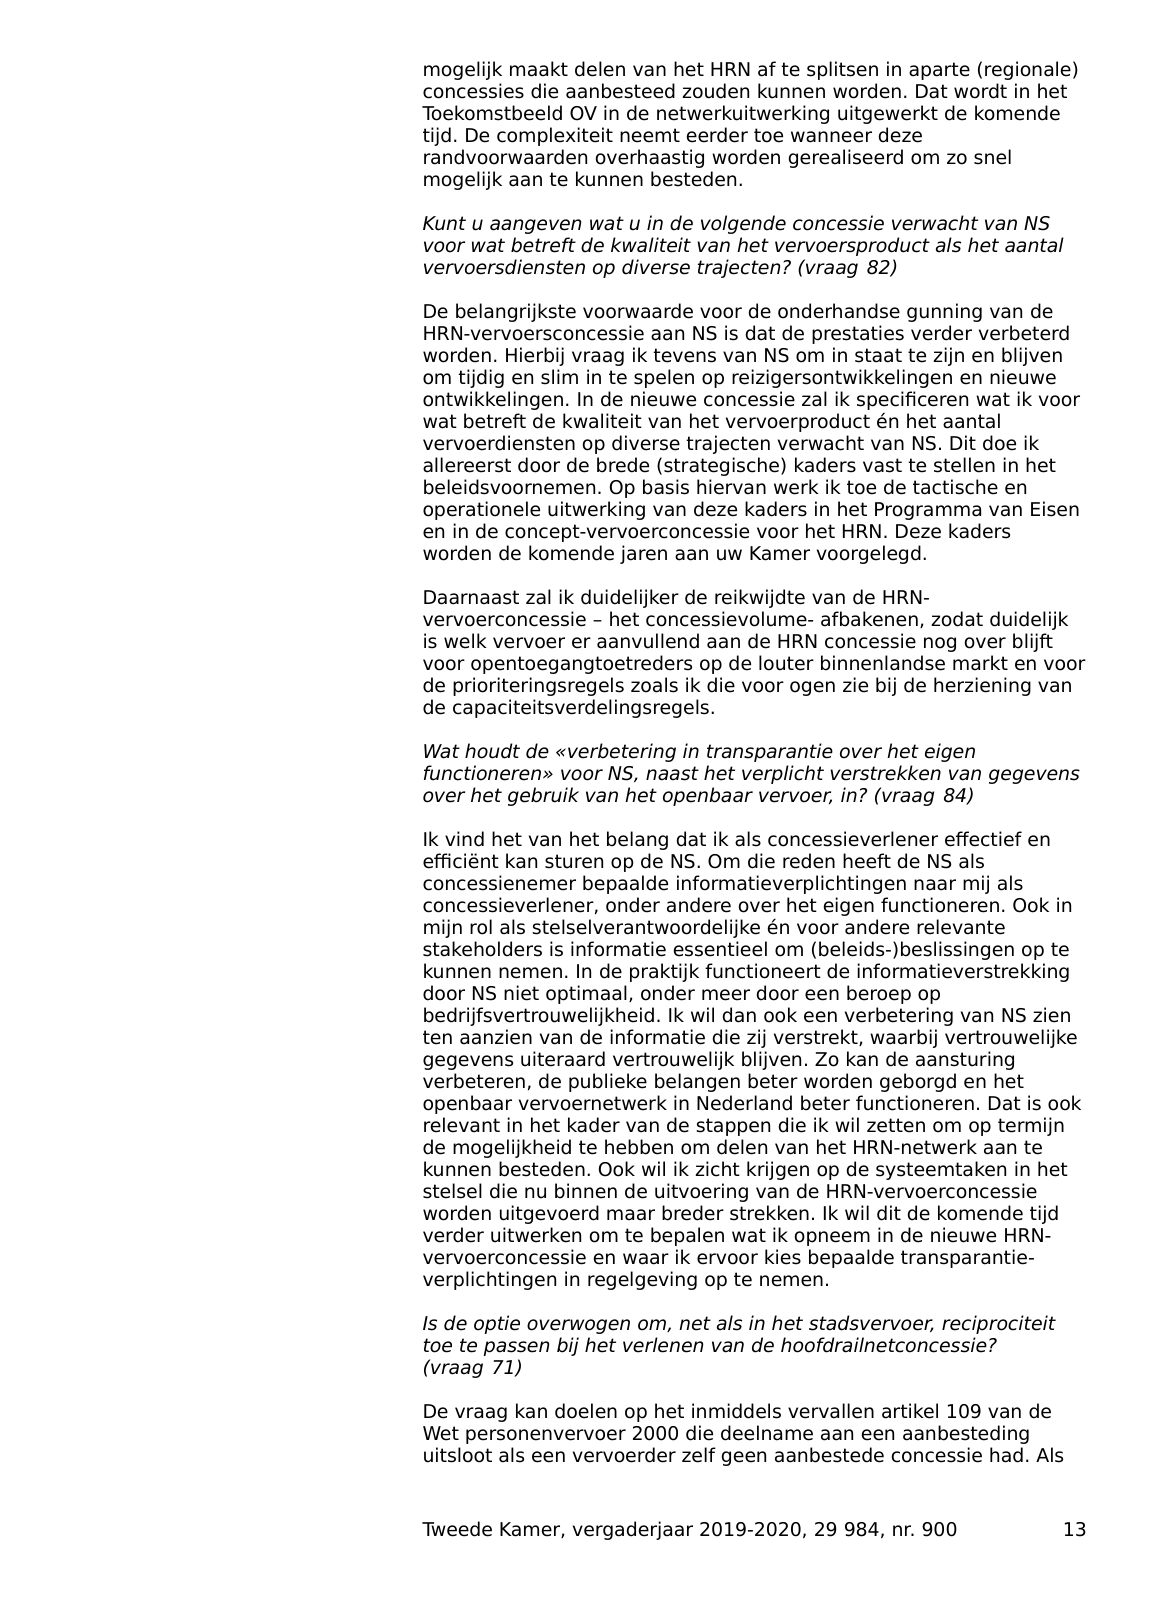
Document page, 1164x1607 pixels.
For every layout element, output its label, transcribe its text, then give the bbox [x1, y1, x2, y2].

text De belangrijkste voorwaarde voor de onderhandse gunning van de HRN-vervoersconcessie aan NS is dat de prestaties verder verbeterd worden. Hierbij vraag ik tevens van NS om in staat te zijn en blijven om tijdig en slim in te spelen op reizigersontwikkelingen en nieuwe ontwikkelingen. In de nieuwe concessie zal ik specificeren wat ik voor wat betreft de kwaliteit van het vervoerproduct én het aantal vervoerdiensten op diverse trajecten verwacht van NS. Dit doe ik allereerst door de brede (strategische) kaders vast te stellen in het beleidsvoornemen. Op basis hiervan werk ik toe de tactische en operationele uitwerking van deze kaders in het Programma van Eisen en in de concept-vervoerconcessie voor het HRN. Deze kaders worden de komende jaren aan uw Kamer voorgelegd. [422, 301, 1087, 565]
text Wat houdt de «verbetering in transparantie over het eigen functioneren» voor NS, naast het verplicht verstrekken van gegevens over het gebruik van het openbaar vervoer, in? (vraag 84) [422, 741, 1087, 807]
text mogelijk maakt delen van het HRN af te splitsen in aparte (regionale) concessies die aanbesteed zouden kunnen worden. Dat wordt in het Toekomstbeeld OV in de netwerkuitwerking uitgewerkt de komende tijd. De complexiteit neemt eerder toe wanneer deze randvoorwaarden overhaastig worden gerealiseerd om zo snel mogelijk aan te kunnen besteden. [422, 59, 1087, 191]
text Ik vind het van het belang dat ik als concessieverlener effectief en efficiënt kan sturen op de NS. Om die reden heeft de NS als concessienemer bepaalde informatieverplichtingen naar mij als concessieverlener, onder andere over het eigen functioneren. Ook in mijn rol als stelselverantwoordelijke én voor andere relevante stakeholders is informatie essentieel om (beleids-)beslissingen op te kunnen nemen. In de praktijk functioneert de informatieverstrekking door NS niet optimaal, onder meer door een beroep op bedrijfsvertrouwelijkheid. Ik wil dan ook een verbetering van NS zien ten aanzien van de informatie die zij verstrekt, waarbij vertrouwelijke gegevens uiteraard vertrouwelijk blijven. Zo kan de aansturing verbeteren, de publieke belangen beter worden geborgd en het openbaar vervoernetwerk in Nederland beter functioneren. Dat is ook relevant in het kader van de stappen die ik wil zetten om op termijn de mogelijkheid te hebben om delen van het HRN-netwerk aan te kunnen besteden. Ook wil ik zicht krijgen op de systeemtaken in het stelsel die nu binnen de uitvoering van de HRN-vervoerconcessie worden uitgevoerd maar breder strekken. Ik wil dit de komende tijd verder uitwerken om te bepalen wat ik opneem in de nieuwe HRN-vervoerconcessie en waar ik ervoor kies bepaalde transparantie-verplichtingen in regelgeving op te nemen. [422, 829, 1087, 1291]
text Is de optie overwogen om, net als in het stadsvervoer, reciprociteit toe te passen bij het verlenen van de hoofdrailnetconcessie? (vraag 71) [422, 1313, 1087, 1379]
text Daarnaast zal ik duidelijker de reikwijdte van de HRN-vervoerconcessie – het concessievolume- afbakenen, zodat duidelijk is welk vervoer er aanvullend aan de HRN concessie nog over blijft voor opentoegangtoetreders op de louter binnenlandse markt en voor de prioriteringsregels zoals ik die voor ogen zie bij de herziening van de capaciteitsverdelingsregels. [422, 587, 1087, 719]
text Kunt u aangeven wat u in de volgende concessie verwacht van NS voor wat betreft de kwaliteit van het vervoersproduct als het aantal vervoersdiensten op diverse trajecten? (vraag 82) [422, 213, 1087, 279]
text De vraag kan doelen op het inmiddels vervallen artikel 109 van de Wet personenvervoer 2000 die deelname aan een aanbesteding uitsloot als een vervoerder zelf geen aanbestede concessie had. Als [422, 1401, 1087, 1467]
